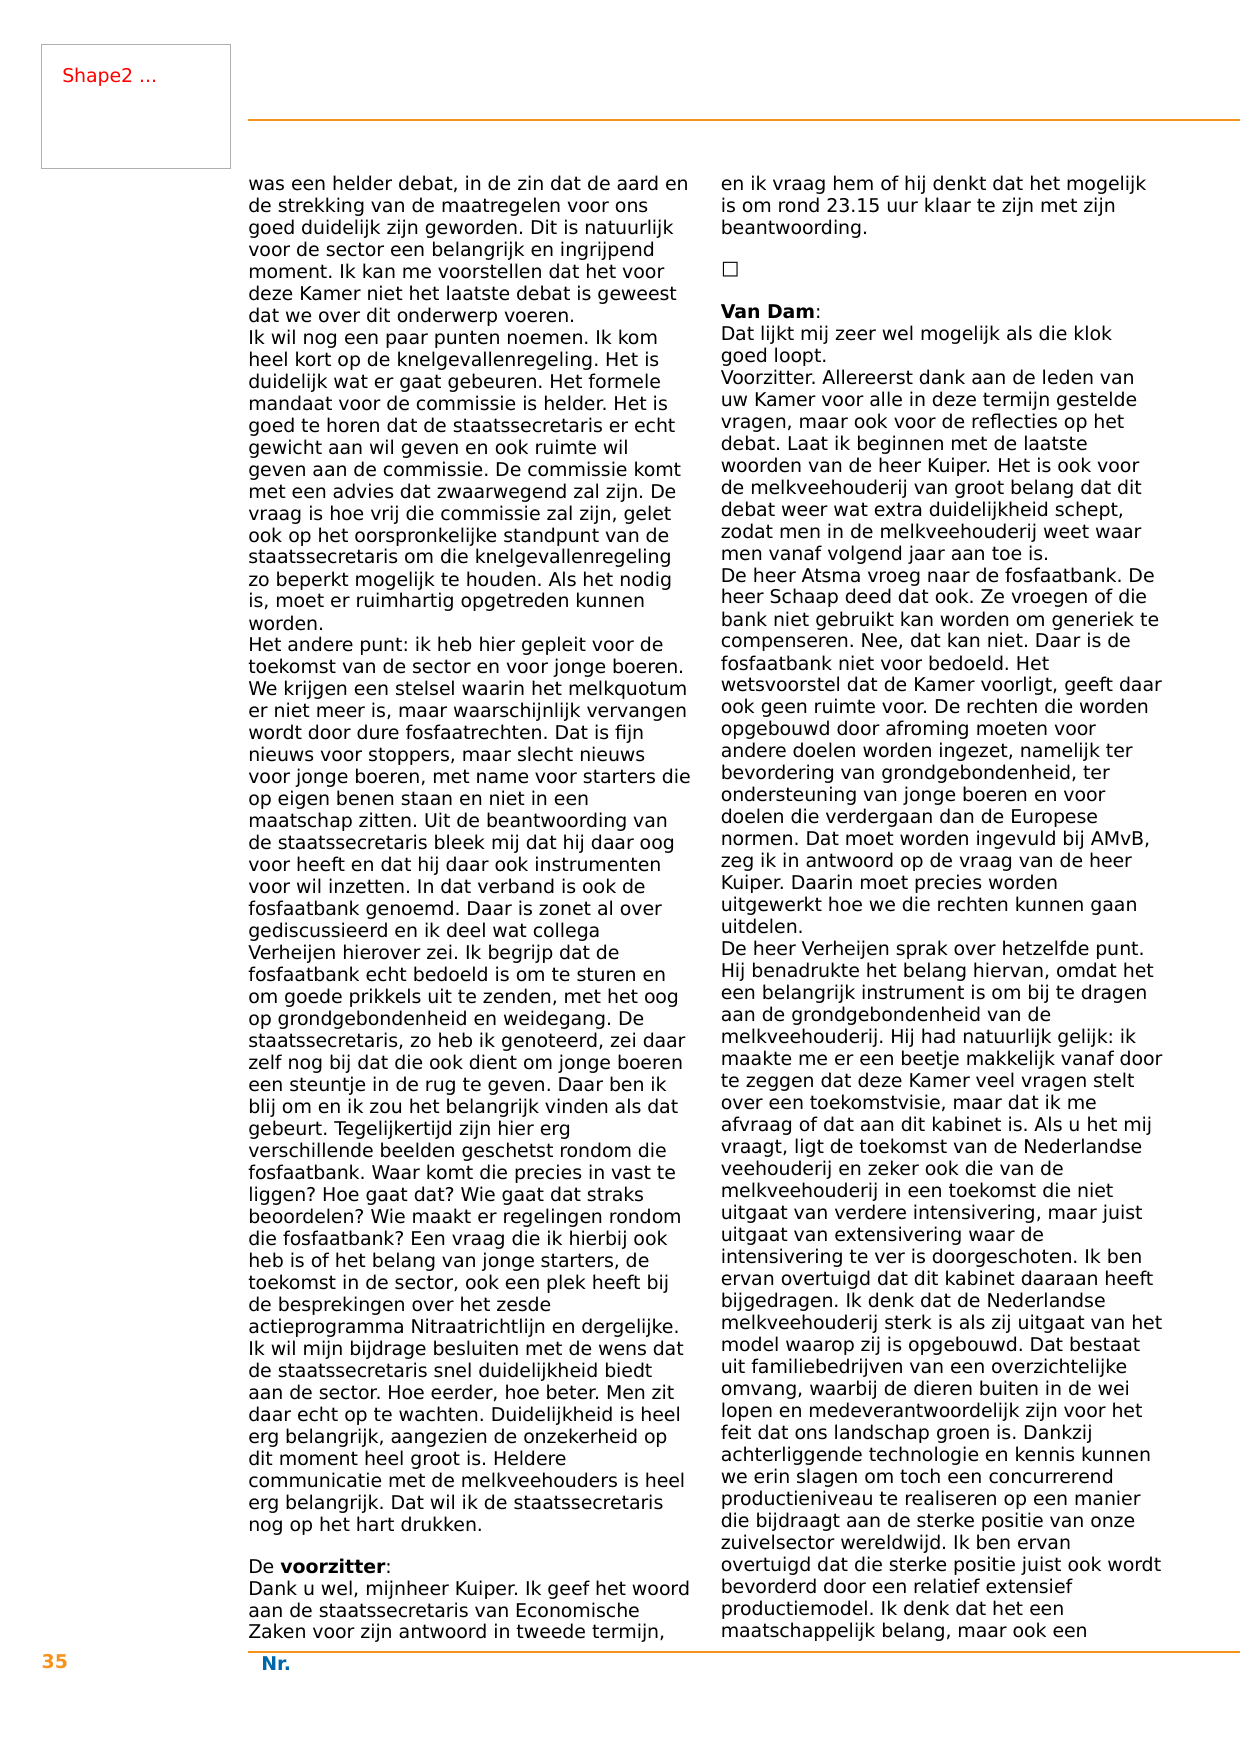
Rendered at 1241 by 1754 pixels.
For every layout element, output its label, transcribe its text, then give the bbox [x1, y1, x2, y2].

text was een helder debat, in de zin dat de aard en de strekking van de maatregelen voor ons goed duidelijk zijn geworden. Dit is natuurlijk voor de sector een belangrijk en ingrijpend moment. Ik kan me voorstellen dat het voor deze Kamer niet het laatste debat is geweest dat we over dit onderwerp voeren. [248, 173, 691, 327]
text Dat lijkt mij zeer wel mogelijk als die klok goed loopt. [721, 323, 1163, 367]
text Ik wil nog een paar punten noemen. Ik kom heel kort op de knelgevallenregeling. Het is duidelijk wat er gaat gebeuren. Het formele mandaat voor de commissie is helder. Het is goed te horen dat de staatssecretaris er echt gewicht aan wil geven en ook ruimte wil geven aan de commissie. De commissie komt met een advies dat zwaarwegend zal zijn. De vraag is hoe vrij die commissie zal zijn, gelet ook op het oorspronkelijke standpunt van de staatssecretaris om die knelgevallenregeling zo beperkt mogelijk te houden. Als het nodig is, moet er ruimhartig opgetreden kunnen worden. [248, 327, 691, 634]
text Dank u wel, mijnheer Kuiper. Ik geef het woord aan de staatssecretaris van Economische Zaken voor zijn antwoord in tweede termijn, [248, 1577, 691, 1643]
text en ik vraag hem of hij denkt dat het mogelijk is om rond 23.15 uur klaar te zijn met zijn beantwoording. [721, 173, 1163, 239]
text Ik wil mijn bijdrage besluiten met de wens dat de staatssecretaris snel duidelijkheid biedt aan de sector. Hoe eerder, hoe beter. Men zit daar echt op te wachten. Duidelijkheid is heel erg belangrijk, aangezien de onzekerheid op dit moment heel groot is. Heldere communicatie met de melkveehouders is heel erg belangrijk. Dat wil ik de staatssecretaris nog op het hart drukken. [248, 1338, 691, 1536]
text ⬜ [721, 259, 1163, 281]
text Het andere punt: ik heb hier gepleit voor de toekomst van de sector en voor jonge boeren. We krijgen een stelsel waarin het melkquotum er niet meer is, maar waarschijnlijk vervangen wordt door dure fosfaatrechten. Dat is fijn nieuws voor stoppers, maar slecht nieuws voor jonge boeren, met name voor starters die op eigen benen staan en niet in een maatschap zitten. Uit de beantwoording van de staatssecretaris bleek mij dat hij daar oog voor heeft en dat hij daar ook instrumenten voor wil inzetten. In dat verband is ook de fosfaatbank genoemd. Daar is zonet al over gediscussieerd en ik deel wat collega Verheijen hierover zei. Ik begrijp dat de fosfaatbank echt bedoeld is om te sturen en om goede prikkels uit te zenden, met het oog op grondgebondenheid en weidegang. De staatssecretaris, zo heb ik genoteerd, zei daar zelf nog bij dat die ook dient om jonge boeren een steuntje in de rug te geven. Daar ben ik blij om en ik zou het belangrijk vinden als dat gebeurt. Tegelijkertijd zijn hier erg verschillende beelden geschetst rondom die fosfaatbank. Waar komt die precies in vast te liggen? Hoe gaat dat? Wie gaat dat straks beoordelen? Wie maakt er regelingen rondom die fosfaatbank? Een vraag die ik hierbij ook heb is of het belang van jonge starters, de toekomst in de sector, ook een plek heeft bij de besprekingen over het zesde actieprogramma Nitraatrichtlijn en dergelijke. [248, 634, 691, 1338]
text De heer Verheijen sprak over hetzelfde punt. Hij benadrukte het belang hiervan, omdat het een belangrijk instrument is om bij te dragen aan de grondgebondenheid van de melkveehouderij. Hij had natuurlijk gelijk: ik maakte me er een beetje makkelijk vanaf door te zeggen dat deze Kamer veel vragen stelt over een toekomstvisie, maar dat ik me afvraag of dat aan dit kabinet is. Als u het mij vraagt, ligt de toekomst van de Nederlandse veehouderij en zeker ook die van de melkveehouderij in een toekomst die niet uitgaat van verdere intensivering, maar juist uitgaat van extensivering waar de intensivering te ver is doorgeschoten. Ik ben ervan overtuigd dat dit kabinet daaraan heeft bijgedragen. Ik denk dat de Nederlandse melkveehouderij sterk is als zij uitgaat van het model waarop zij is opgebouwd. Dat bestaat uit familiebedrijven van een overzichtelijke omvang, waarbij de dieren buiten in de wei lopen en medeverantwoordelijk zijn voor het feit dat ons landschap groen is. Dankzij achterliggende technologie en kennis kunnen we erin slagen om toch een concurrerend productieniveau te realiseren op een manier die bijdraagt aan de sterke positie van onze zuivelsector wereldwijd. Ik ben ervan overtuigd dat die sterke positie juist ook wordt bevorderd door een relatief extensief productiemodel. Ik denk dat het een maatschappelijk belang, maar ook een [721, 938, 1163, 1641]
text De heer Atsma vroeg naar de fosfaatbank. De heer Schaap deed dat ook. Ze vroegen of die bank niet gebruikt kan worden om generiek te compenseren. Nee, dat kan niet. Daar is de fosfaatbank niet voor bedoeld. Het wetsvoorstel dat de Kamer voorligt, geeft daar ook geen ruimte voor. De rechten die worden opgebouwd door afroming moeten voor andere doelen worden ingezet, namelijk ter bevordering van grondgebondenheid, ter ondersteuning van jonge boeren en voor doelen die verdergaan dan de Europese normen. Dat moet worden ingevuld bij AMvB, zeg ik in antwoord op de vraag van de heer Kuiper. Daarin moet precies worden uitgewerkt hoe we die rechten kunnen gaan uitdelen. [721, 564, 1163, 938]
text Voorzitter. Allereerst dank aan de leden van uw Kamer voor alle in deze termijn gestelde vragen, maar ook voor de reflecties op het debat. Laat ik beginnen met de laatste woorden van de heer Kuiper. Het is ook voor de melkveehouderij van groot belang dat dit debat weer wat extra duidelijkheid schept, zodat men in de melkveehouderij weet waar men vanaf volgend jaar aan toe is. [721, 367, 1163, 564]
text Van Dam: [721, 301, 1163, 323]
text De voorzitter: [248, 1556, 691, 1577]
